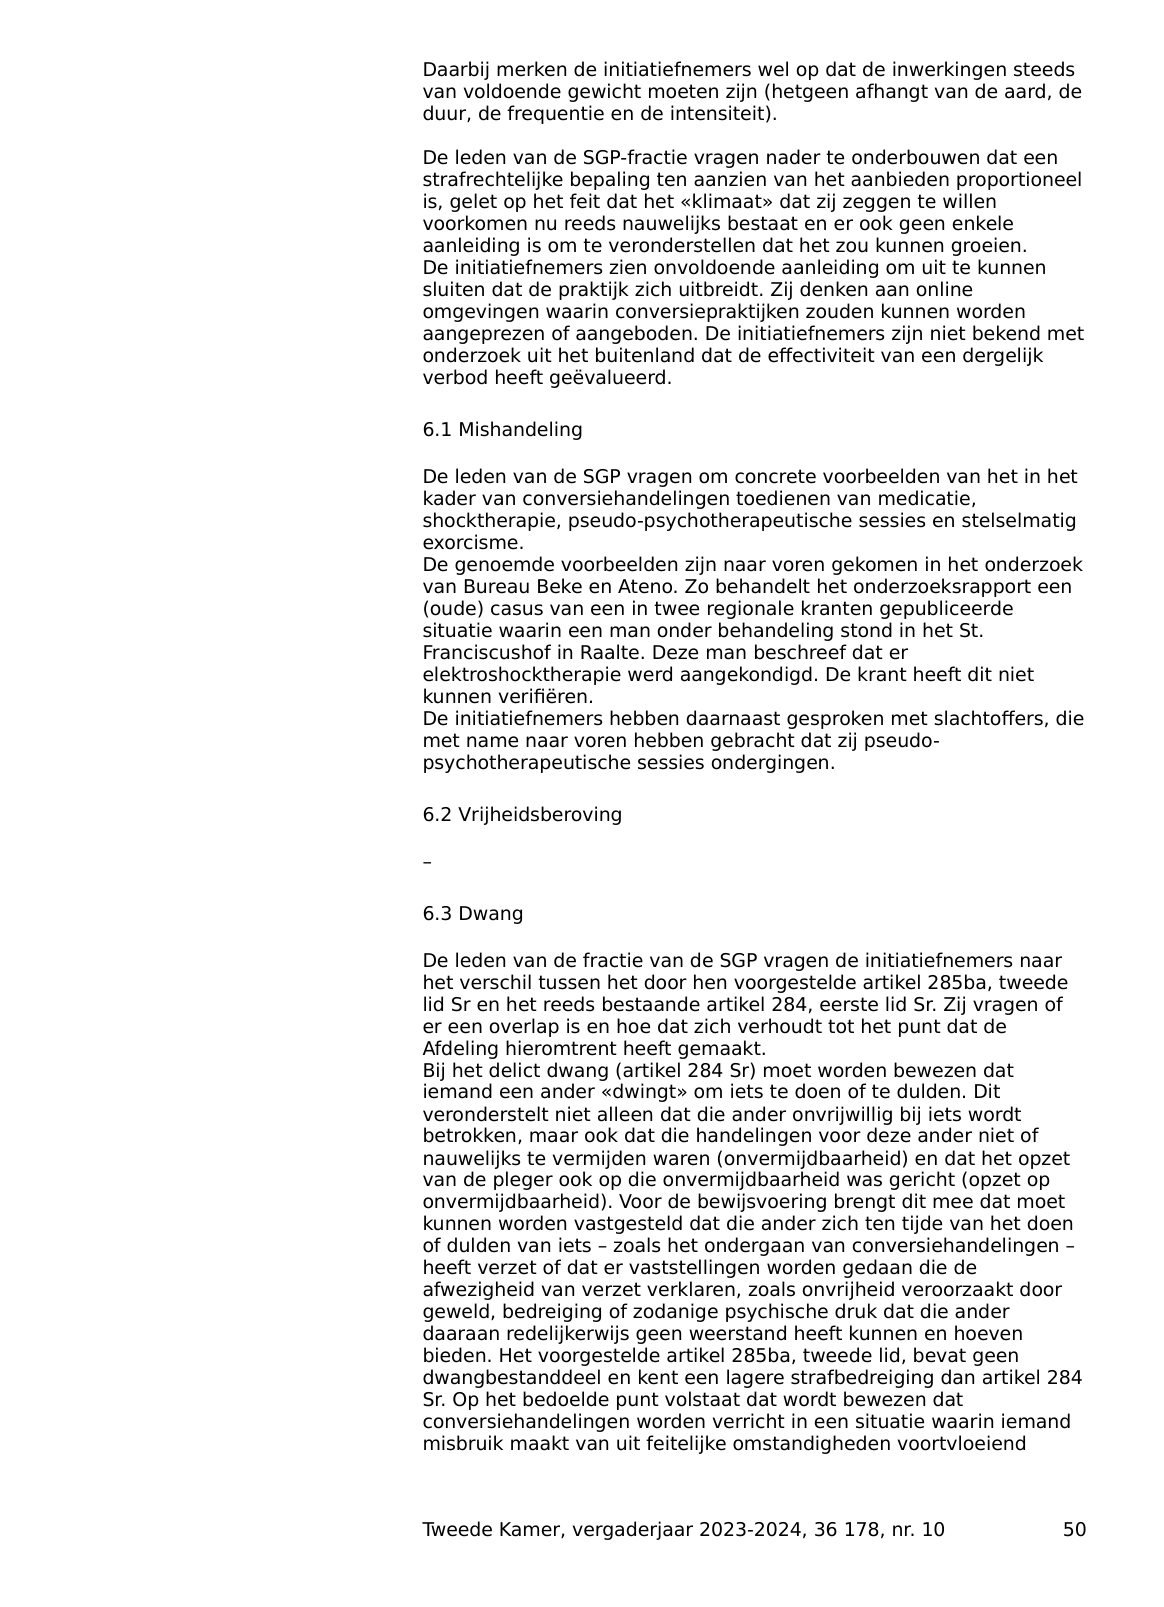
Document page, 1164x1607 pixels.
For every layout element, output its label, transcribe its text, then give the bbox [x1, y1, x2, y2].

text De initiatiefnemers zien onvoldoende aanleiding om uit te kunnen sluiten dat de praktijk zich uitbreidt. Zij denken aan online omgevingen waarin conversiepraktijken zouden kunnen worden aangeprezen of aangeboden. De initiatiefnemers zijn niet bekend met onderzoek uit het buitenland dat de effectiviteit van een dergelijk verbod heeft geëvalueerd. [422, 257, 1087, 389]
text De initiatiefnemers hebben daarnaast gesproken met slachtoffers, die met name naar voren hebben gebracht dat zij pseudo-psychotherapeutische sessies ondergingen. [422, 708, 1087, 774]
text De leden van de fractie van de SGP vragen de initiatiefnemers naar het verschil tussen het door hen voorgestelde artikel 285ba, tweede lid Sr en het reeds bestaande artikel 284, eerste lid Sr. Zij vragen of er een overlap is en hoe dat zich verhoudt tot het punt dat de Afdeling hieromtrent heeft gemaakt. [422, 949, 1087, 1059]
text Daarbij merken de initiatiefnemers wel op dat de inwerkingen steeds van voldoende gewicht moeten zijn (hetgeen afhangt van de aard, de duur, de frequentie en de intensiteit). [422, 59, 1087, 125]
text Bij het delict dwang (artikel 284 Sr) moet worden bewezen dat iemand een ander «dwingt» om iets te doen of te dulden. Dit veronderstelt niet alleen dat die ander onvrijwillig bij iets wordt betrokken, maar ook dat die handelingen voor deze ander niet of nauwelijks te vermijden waren (onvermijdbaarheid) en dat het opzet van de pleger ook op die onvermijdbaarheid was gericht (opzet op onvermijdbaarheid). Voor de bewijsvoering brengt dit mee dat moet kunnen worden vastgesteld dat die ander zich ten tijde van het doen of dulden van iets – zoals het ondergaan van conversiehandelingen – heeft verzet of dat er vaststellingen worden gedaan die de afwezigheid van verzet verklaren, zoals onvrijheid veroorzaakt door geweld, bedreiging of zodanige psychische druk dat die ander daaraan redelijkerwijs geen weerstand heeft kunnen en hoeven bieden. Het voorgestelde artikel 285ba, tweede lid, bevat geen dwangbestanddeel en kent een lagere strafbedreiging dan artikel 284 Sr. Op het bedoelde punt volstaat dat wordt bewezen dat conversiehandelingen worden verricht in een situatie waarin iemand misbruik maakt van uit feitelijke omstandigheden voortvloeiend [422, 1059, 1087, 1455]
text – [422, 851, 1087, 873]
text De genoemde voorbeelden zijn naar voren gekomen in het onderzoek van Bureau Beke en Ateno. Zo behandelt het onderzoeksrapport een (oude) casus van een in twee regionale kranten gepubliceerde situatie waarin een man onder behandeling stond in het St. Franciscushof in Raalte. Deze man beschreef dat er elektroshocktherapie werd aangekondigd. De krant heeft dit niet kunnen verifiëren. [422, 554, 1087, 708]
subtitle 6.3 Dwang [422, 903, 1087, 924]
text De leden van de SGP-fractie vragen nader te onderbouwen dat een strafrechtelijke bepaling ten aanzien van het aanbieden proportioneel is, gelet op het feit dat het «klimaat» dat zij zeggen te willen voorkomen nu reeds nauwelijks bestaat en er ook geen enkele aanleiding is om te veronderstellen dat het zou kunnen groeien. [422, 147, 1087, 257]
subtitle 6.1 Mishandeling [422, 419, 1087, 441]
text De leden van de SGP vragen om concrete voorbeelden van het in het kader van conversiehandelingen toedienen van medicatie, shocktherapie, pseudo-psychotherapeutische sessies en stelselmatig exorcisme. [422, 466, 1087, 554]
subtitle 6.2 Vrijheidsberoving [422, 804, 1087, 826]
